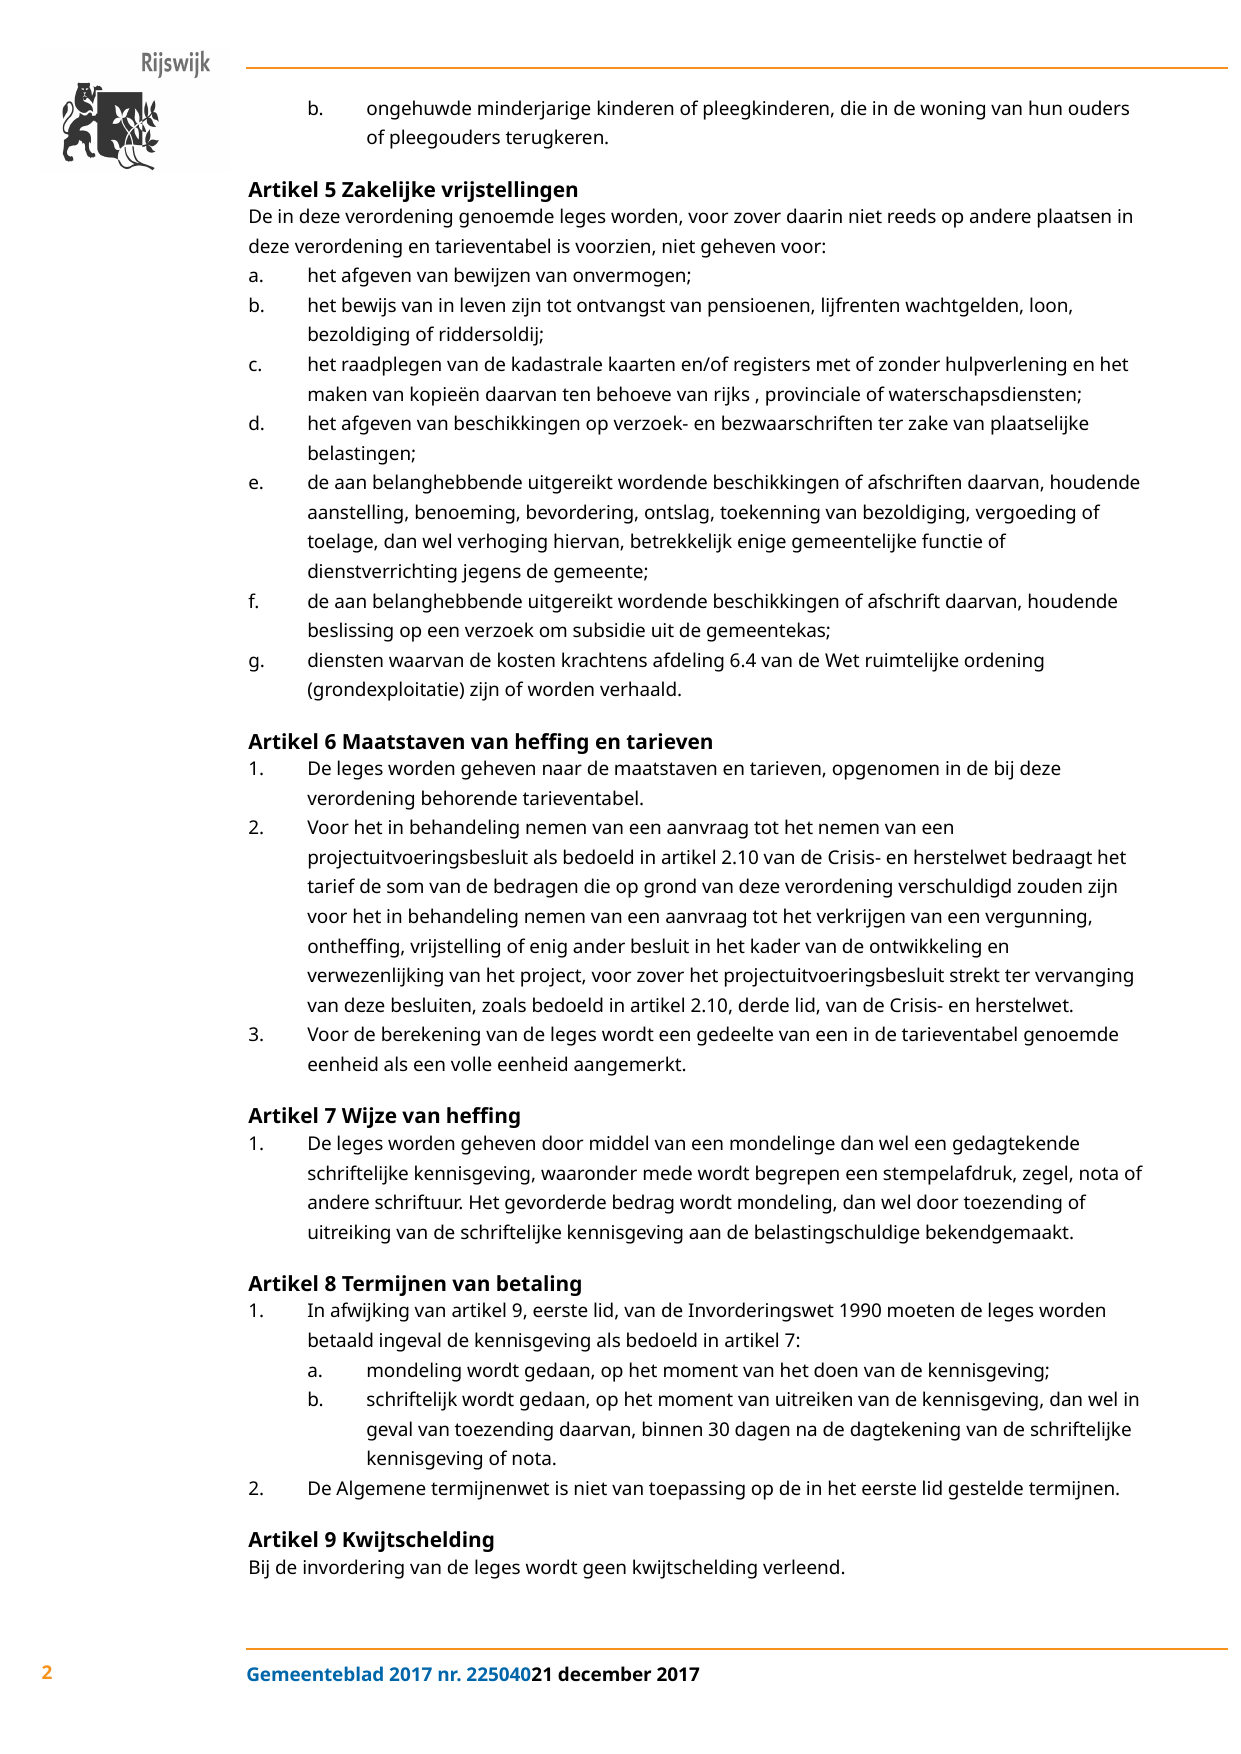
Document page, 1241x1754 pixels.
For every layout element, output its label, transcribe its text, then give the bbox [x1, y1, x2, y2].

list ongehuwde minderjarige kinderen of pleegkinderen, die in de woning van hun ouders of pleegouders terugkeren. [307, 95, 1152, 150]
list het afgeven van beschikkingen op verzoek- en bezwaarschriften ter zake van plaatselijke belastingen; [248, 410, 1152, 466]
list het afgeven van bewijzen van onvermogen; [248, 262, 1152, 288]
text Artikel 7 Wijze van heffing [248, 1102, 1152, 1130]
list het raadplegen van de kadastrale kaarten en/of registers met of zonder hulpverlening en het maken van kopieën daarvan ten behoeve van rijks , provinciale of waterschapsdiensten; [248, 351, 1152, 406]
list diensten waarvan de kosten krachtens afdeling 6.4 van de Wet ruimtelijke ordening (grondexploitatie) zijn of worden verhaald. [248, 647, 1152, 702]
text De in deze verordening genoemde leges worden, voor zover daarin niet reeds op andere plaatsen in deze verordening en tarieventabel is voorzien, niet geheven voor: [248, 203, 1152, 258]
list de aan belanghebbende uitgereikt wordende beschikkingen of afschriften daarvan, houdende aanstelling, benoeming, bevordering, ontslag, toekenning van bezoldiging, vergoeding of toelage, dan wel verhoging hiervan, betrekkelijk enige gemeentelijke functie of dienstverrichting jegens de gemeente; [248, 469, 1152, 584]
list De leges worden geheven door middel van een mondelinge dan wel een gedagtekende schriftelijke kennisgeving, waaronder mede wordt begrepen een stempelafdruk, zegel, nota of andere schriftuur. Het gevorderde bedrag wordt mondeling, dan wel door toezending of uitreiking van de schriftelijke kennisgeving aan de belastingschuldige bekendgemaakt. [248, 1130, 1152, 1244]
list De leges worden geheven naar de maatstaven en tarieven, opgenomen in de bij deze verordening behorende tarieventabel. [248, 755, 1152, 811]
list Voor de berekening van de leges wordt een gedeelte van een in de tarieventabel genoemde eenheid als een volle eenheid aangemerkt. [248, 1022, 1152, 1077]
list In afwijking van artikel 9, eerste lid, van de Invorderingswet 1990 moeten de leges worden betaald ingeval de kennisgeving als bedoeld in artikel 7: [248, 1298, 1152, 1353]
list mondeling wordt gedaan, op het moment van het doen van de kennisgeving; [307, 1357, 1152, 1383]
text Artikel 5 Zakelijke vrijstellingen [248, 175, 1152, 203]
text Artikel 9 Kwijtschelding [248, 1526, 1152, 1554]
list het bewijs van in leven zijn tot ontvangst van pensioenen, lijfrenten wachtgelden, loon, bezoldiging of riddersoldij; [248, 292, 1152, 347]
picture [41, 47, 231, 172]
text Artikel 8 Termijnen van betaling [248, 1269, 1152, 1298]
list schriftelijk wordt gedaan, op het moment van uitreiken van de kennisgeving, dan wel in geval van toezending daarvan, binnen 30 dagen na de dagtekening van de schriftelijke kennisgeving of nota. [307, 1386, 1152, 1471]
list De Algemene termijnenwet is niet van toepassing op de in het eerste lid gestelde termijnen. [248, 1475, 1152, 1501]
text Artikel 6 Maatstaven van heffing en tarieven [248, 727, 1152, 755]
list de aan belanghebbende uitgereikt wordende beschikkingen of afschrift daarvan, houdende beslissing op een verzoek om subsidie uit de gemeentekas; [248, 588, 1152, 643]
list Voor het in behandeling nemen van een aanvraag tot het nemen van een projectuitvoeringsbesluit als bedoeld in artikel 2.10 van de Crisis- en herstelwet bedraagt het tarief de som van de bedragen die op grond van deze verordening verschuldigd zouden zijn voor het in behandeling nemen van een aanvraag tot het verkrijgen van een vergunning, ontheffing, vrijstelling of enig ander besluit in het kader van de ontwikkeling en verwezenlijking van het project, voor zover het projectuitvoeringsbesluit strekt ter vervanging van deze besluiten, zoals bedoeld in artikel 2.10, derde lid, van de Crisis- en herstelwet. [248, 814, 1152, 1018]
text Bij de invordering van de leges wordt geen kwijtschelding verleend. [248, 1554, 1152, 1580]
